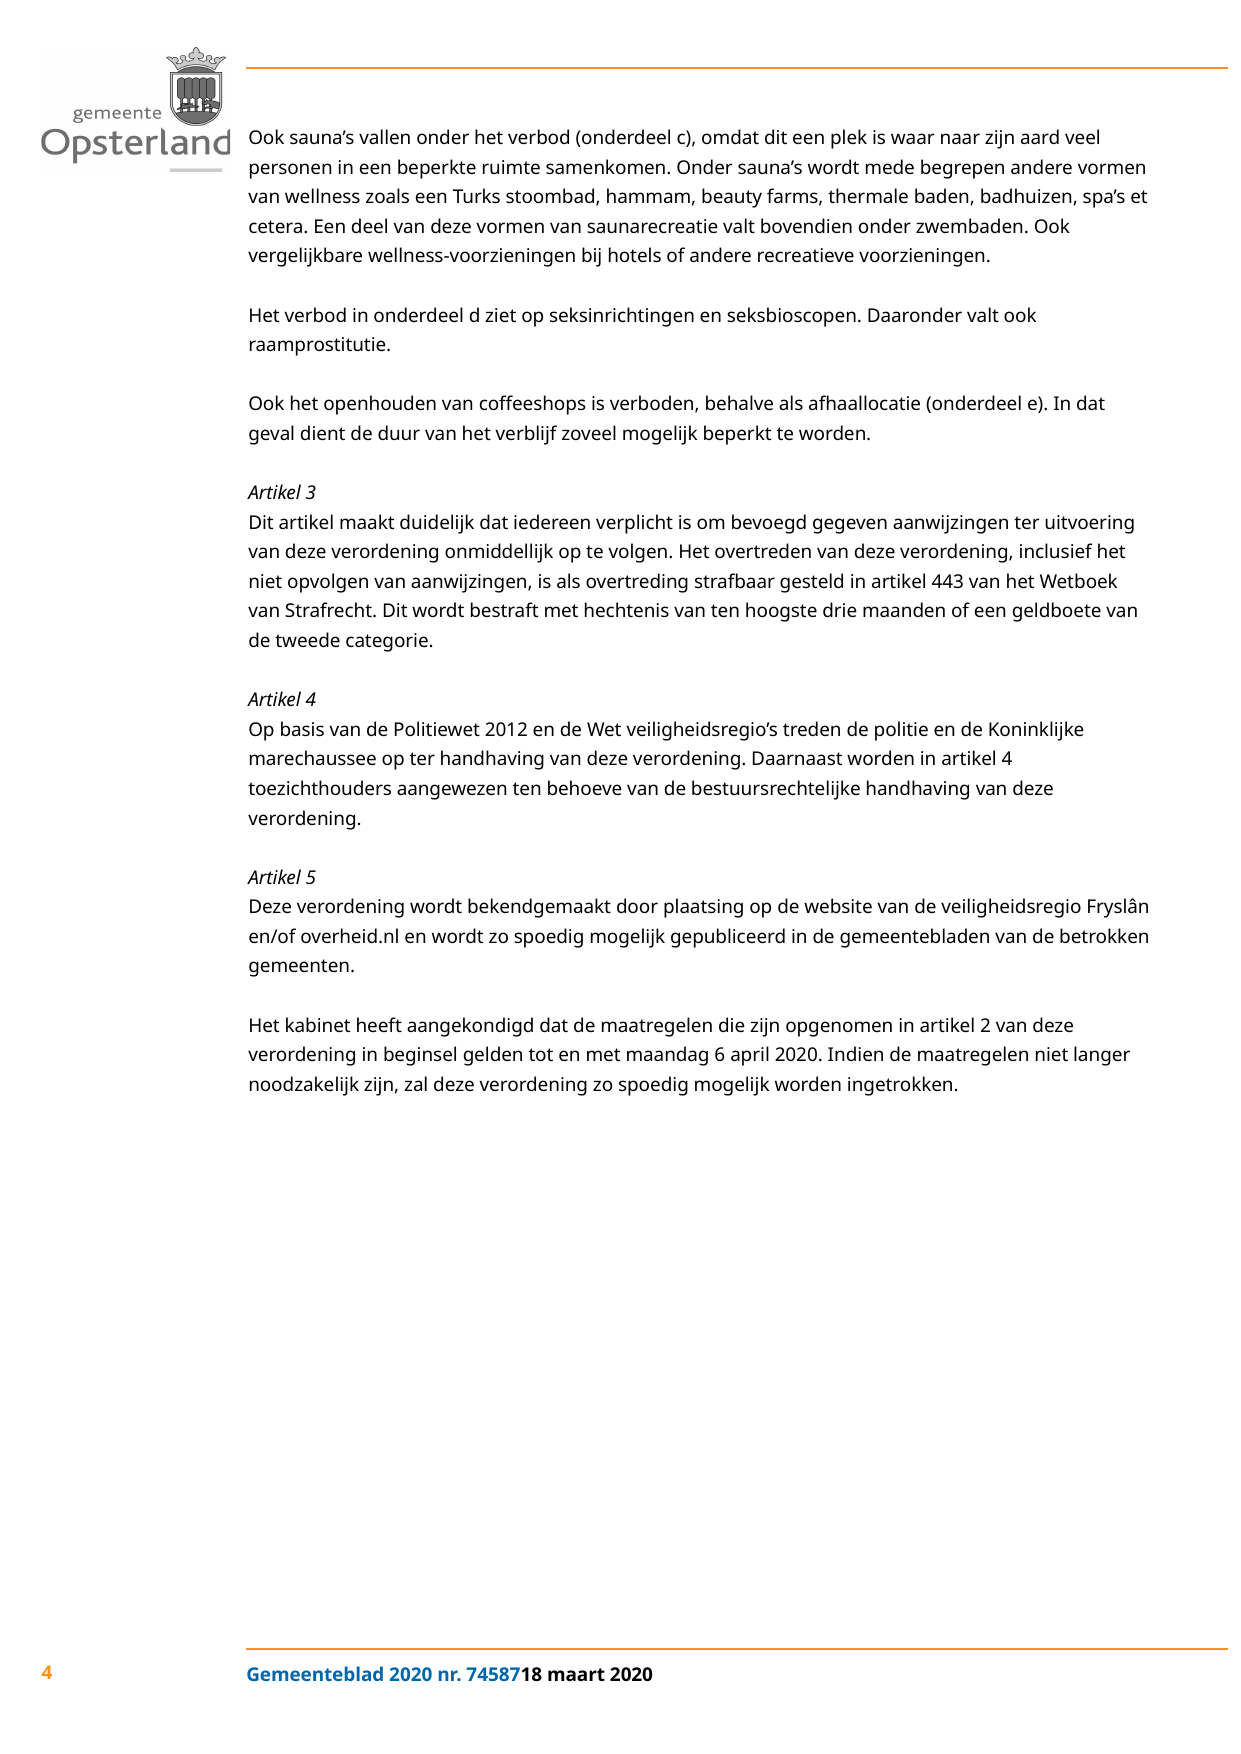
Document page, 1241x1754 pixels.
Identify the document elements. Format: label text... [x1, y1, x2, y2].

text Artikel 3 [248, 479, 1152, 505]
text Het verbod in onderdeel d ziet op seksinrichtingen en seksbioscopen. Daaronder valt ook raamprostitutie. [248, 302, 1152, 357]
text Dit artikel maakt duidelijk dat iedereen verplicht is om bevoegd gegeven aanwijzingen ter uitvoering van deze verordening onmiddellijk op te volgen. Het overtreden van deze verordening, inclusief het niet opvolgen van aanwijzingen, is als overtreding strafbaar gesteld in artikel 443 van het Wetboek van Strafrecht. Dit wordt bestraft met hechtenis van ten hoogste drie maanden of een geldboete van de tweede categorie. [248, 509, 1152, 653]
text Deze verordening wordt bekendgemaakt door plaatsing op de website van de veiligheidsregio Fryslân en/of overheid.nl en wordt zo spoedig mogelijk gepubliceerd in de gemeentebladen van de betrokken gemeenten. [248, 893, 1152, 978]
text Artikel 4 [248, 686, 1152, 712]
text Het kabinet heeft aangekondigd dat de maatregelen die zijn opgenomen in artikel 2 van deze verordening in beginsel gelden tot en met maandag 6 april 2020. Indien de maatregelen niet langer noodzakelijk zijn, zal deze verordening zo spoedig mogelijk worden ingetrokken. [248, 1012, 1152, 1097]
text Artikel 5 [248, 864, 1152, 890]
text Op basis van de Politiewet 2012 en de Wet veiligheidsregio’s treden de politie en de Koninklijke marechaussee op ter handhaving van deze verordening. Daarnaast worden in artikel 4 toezichthouders aangewezen ten behoeve van de bestuursrechtelijke handhaving van deze verordening. [248, 716, 1152, 831]
text Ook het openhouden van coffeeshops is verboden, behalve als afhaallocatie (onderdeel e). In dat geval dient de duur van het verblijf zoveel mogelijk beperkt te worden. [248, 391, 1152, 446]
text Ook sauna’s vallen onder het verbod (onderdeel c), omdat dit een plek is waar naar zijn aard veel personen in een beperkte ruimte samenkomen. Onder sauna’s wordt mede begrepen andere vormen van wellness zoals een Turks stoombad, hammam, beauty farms, thermale baden, badhuizen, spa’s et cetera. Een deel van deze vormen van saunarecreatie valt bovendien onder zwembaden. Ook vergelijkbare wellness-voorzieningen bij hotels of andere recreatieve voorzieningen. [248, 124, 1152, 268]
picture [41, 47, 231, 172]
